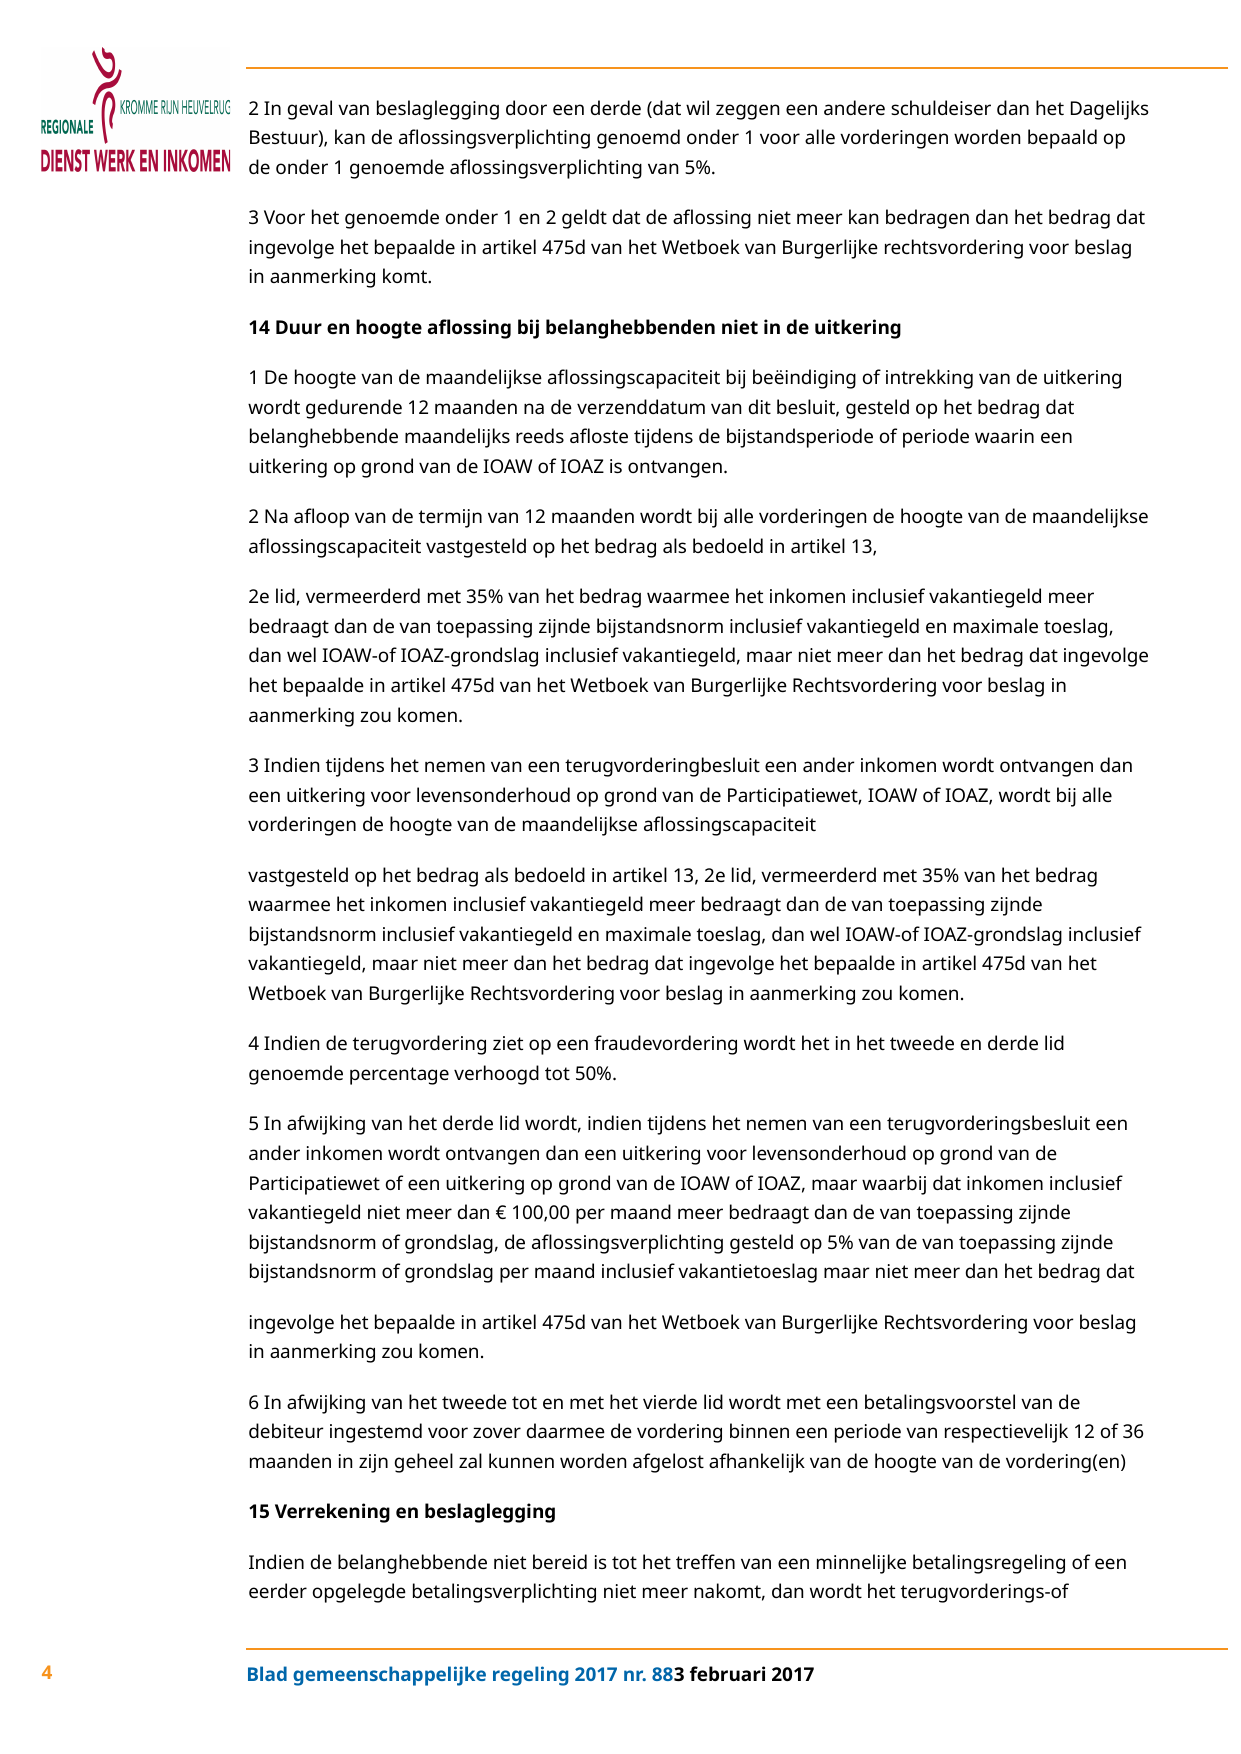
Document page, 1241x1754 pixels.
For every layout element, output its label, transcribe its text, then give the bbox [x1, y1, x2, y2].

picture [41, 47, 231, 172]
text 3 Indien tijdens het nemen van een terugvorderingbesluit een ander inkomen wordt ontvangen dan een uitkering voor levensonderhoud op grond van de Participatiewet, IOAW of IOAZ, wordt bij alle vorderingen de hoogte van de maandelijkse aflossingscapaciteit [248, 752, 1152, 837]
text 15 Verrekening en beslaglegging [248, 1498, 1152, 1524]
text 2 Na afloop van de termijn van 12 maanden wordt bij alle vorderingen de hoogte van de maandelijkse aflossingscapaciteit vastgesteld op het bedrag als bedoeld in artikel 13, [248, 503, 1152, 559]
text 14 Duur en hoogte aflossing bij belanghebbenden niet in de uitkering [248, 314, 1152, 340]
text 1 De hoogte van de maandelijkse aflossingscapaciteit bij beëindiging of intrekking van de uitkering wordt gedurende 12 maanden na de verzenddatum van dit besluit, gesteld op het bedrag dat belanghebbende maandelijks reeds afloste tijdens de bijstandsperiode of periode waarin een uitkering op grond van de IOAW of IOAZ is ontvangen. [248, 364, 1152, 479]
text 3 Voor het genoemde onder 1 en 2 geldt dat de aflossing niet meer kan bedragen dan het bedrag dat ingevolge het bepaalde in artikel 475d van het Wetboek van Burgerlijke rechtsvordering voor beslag in aanmerking komt. [248, 204, 1152, 289]
text vastgesteld op het bedrag als bedoeld in artikel 13, 2e lid, vermeerderd met 35% van het bedrag waarmee het inkomen inclusief vakantiegeld meer bedraagt dan de van toepassing zijnde bijstandsnorm inclusief vakantiegeld en maximale toeslag, dan wel IOAW-of IOAZ-grondslag inclusief vakantiegeld, maar niet meer dan het bedrag dat ingevolge het bepaalde in artikel 475d van het Wetboek van Burgerlijke Rechtsvordering voor beslag in aanmerking zou komen. [248, 862, 1152, 1006]
text 2e lid, vermeerderd met 35% van het bedrag waarmee het inkomen inclusief vakantiegeld meer bedraagt dan de van toepassing zijnde bijstandsnorm inclusief vakantiegeld en maximale toeslag, dan wel IOAW-of IOAZ-grondslag inclusief vakantiegeld, maar niet meer dan het bedrag dat ingevolge het bepaalde in artikel 475d van het Wetboek van Burgerlijke Rechtsvordering voor beslag in aanmerking zou komen. [248, 583, 1152, 728]
text 2 In geval van beslaglegging door een derde (dat wil zeggen een andere schuldeiser dan het Dagelijks Bestuur), kan de aflossingsverplichting genoemd onder 1 voor alle vorderingen worden bepaald op de onder 1 genoemde aflossingsverplichting van 5%. [248, 95, 1152, 180]
text 4 Indien de terugvordering ziet op een fraudevordering wordt het in het tweede en derde lid genoemde percentage verhoogd tot 50%. [248, 1031, 1152, 1086]
text ingevolge het bepaalde in artikel 475d van het Wetboek van Burgerlijke Rechtsvordering voor beslag in aanmerking zou komen. [248, 1309, 1152, 1364]
text Indien de belanghebbende niet bereid is tot het treffen van een minnelijke betalingsregeling of een eerder opgelegde betalingsverplichting niet meer nakomt, dan wordt het terugvorderings-of [248, 1549, 1152, 1604]
text 6 In afwijking van het tweede tot en met het vierde lid wordt met een betalingsvoorstel van de debiteur ingestemd voor zover daarmee de vordering binnen een periode van respectievelijk 12 of 36 maanden in zijn geheel zal kunnen worden afgelost afhankelijk van de hoogte van de vordering(en) [248, 1389, 1152, 1474]
text 5 In afwijking van het derde lid wordt, indien tijdens het nemen van een terugvorderingsbesluit een ander inkomen wordt ontvangen dan een uitkering voor levensonderhoud op grond van de Participatiewet of een uitkering op grond van de IOAW of IOAZ, maar waarbij dat inkomen inclusief vakantiegeld niet meer dan € 100,00 per maand meer bedraagt dan de van toepassing zijnde bijstandsnorm of grondslag, de aflossingsverplichting gesteld op 5% van de van toepassing zijnde bijstandsnorm of grondslag per maand inclusief vakantietoeslag maar niet meer dan het bedrag dat [248, 1111, 1152, 1284]
